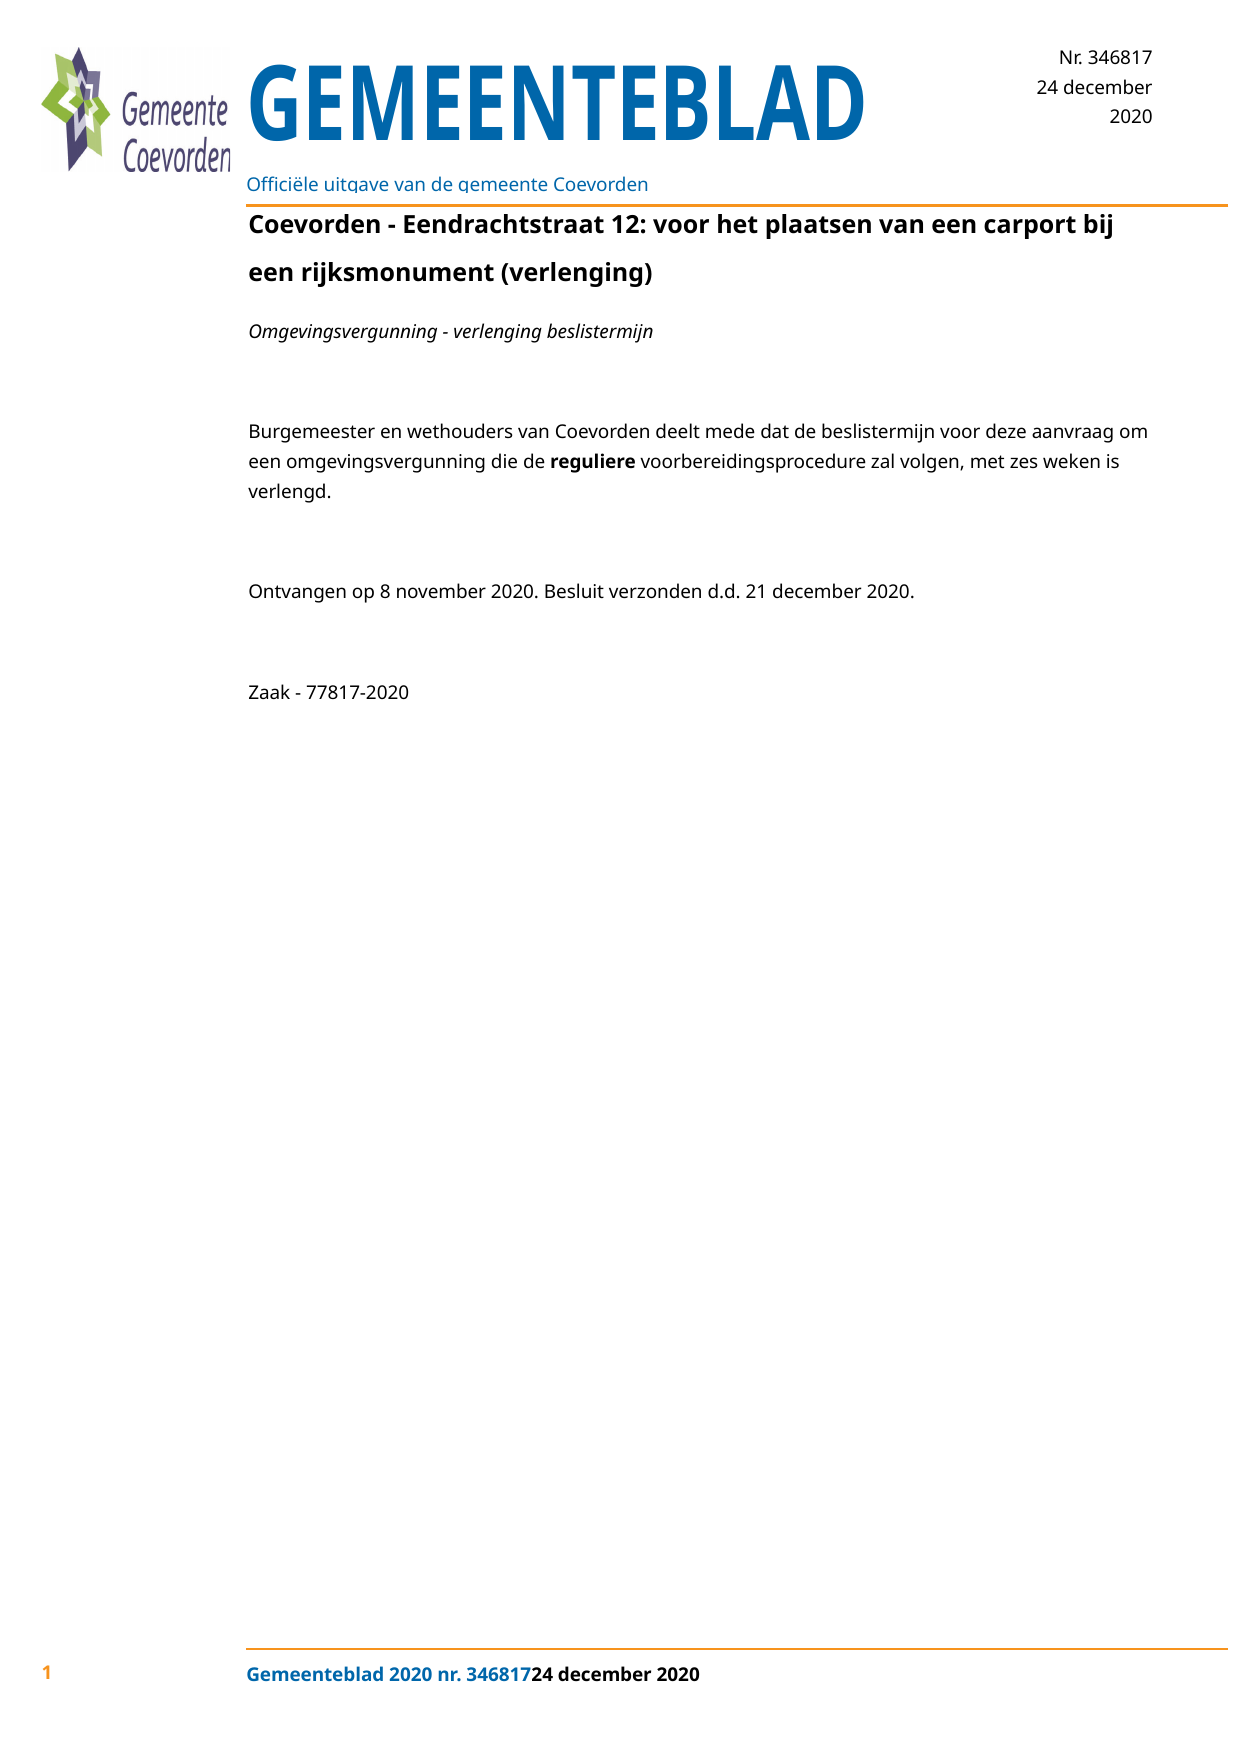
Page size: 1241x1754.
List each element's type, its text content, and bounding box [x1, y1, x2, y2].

text Omgevingsvergunning - verlenging beslistermijn [248, 318, 1152, 344]
picture [41, 47, 231, 172]
text Burgemeester en wethouders van Coevorden deelt mede dat de beslistermijn voor deze aanvraag om een omgevingsvergunning die de reguliere voorbereidingsprocedure zal volgen, met zes weken is verlengd. [248, 419, 1152, 504]
text Zaak - 77817-2020 [248, 679, 1152, 705]
text Ontvangen op 8 november 2020. Besluit verzonden d.d. 21 december 2020. [248, 579, 1152, 604]
text Coevorden - Eendrachtstraat 12: voor het plaatsen van een carport bij een rijksmonument (verlenging) [248, 207, 1152, 288]
